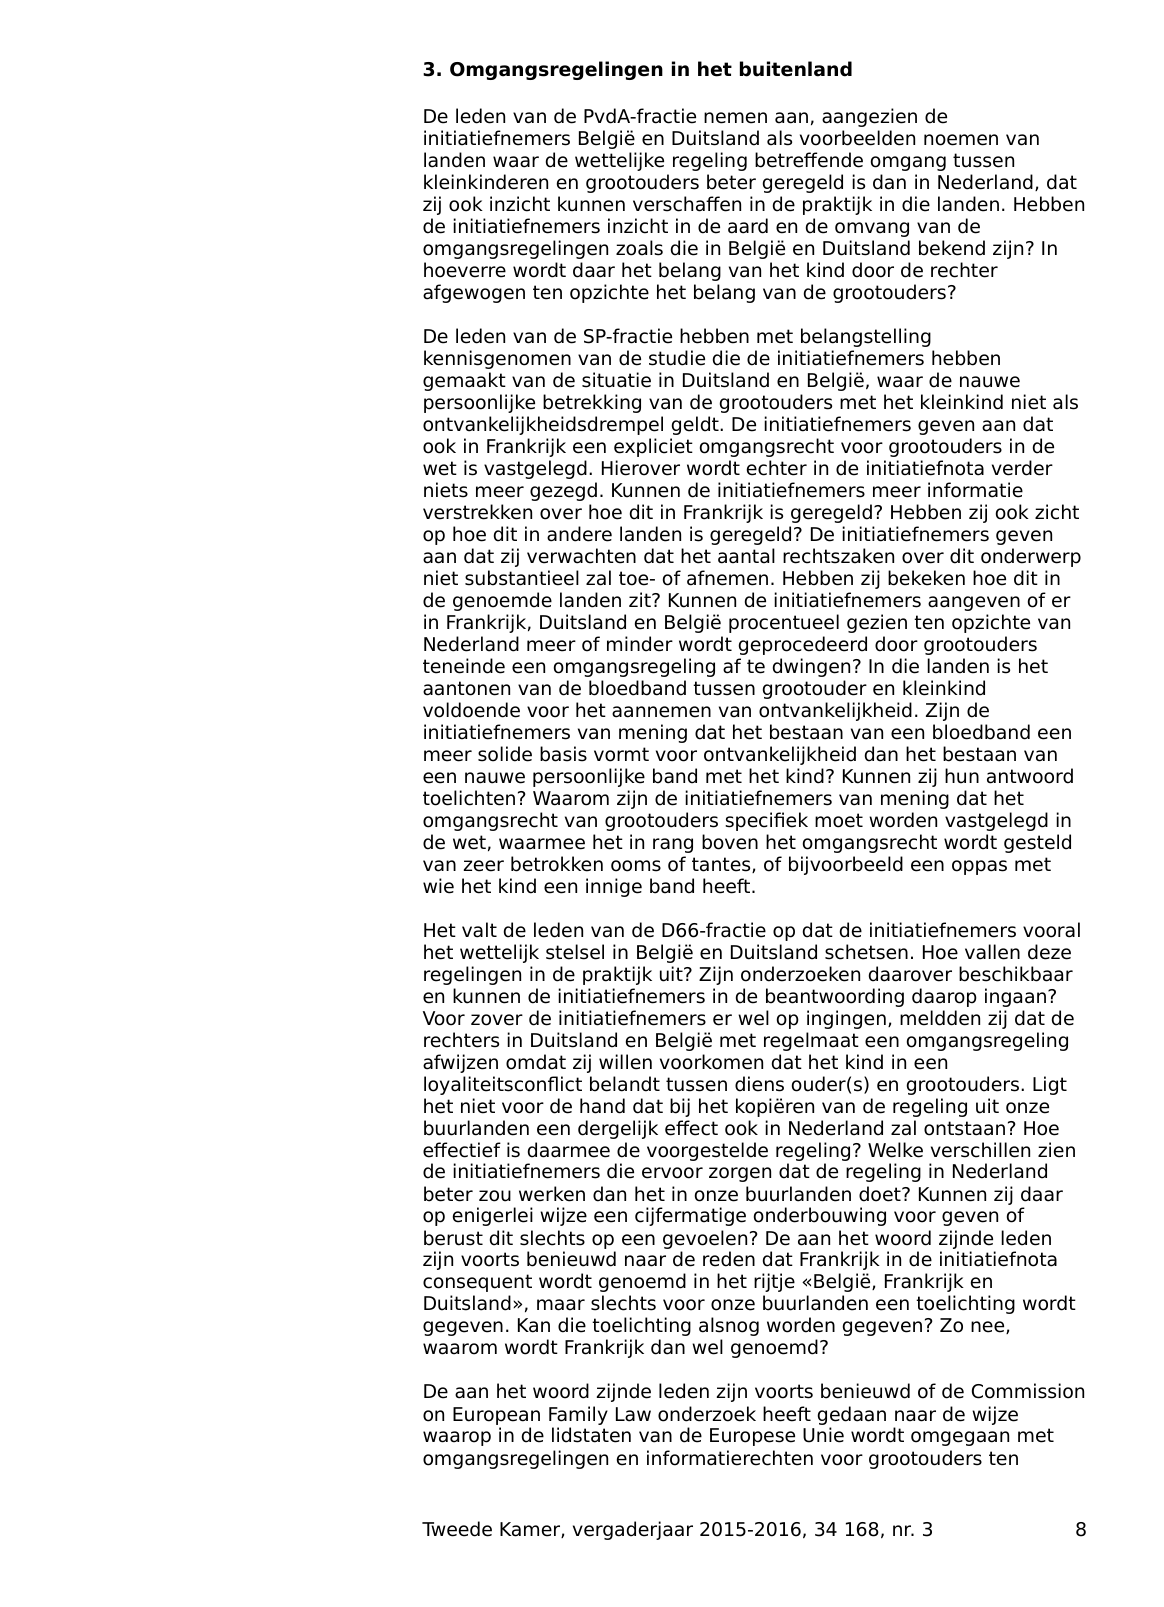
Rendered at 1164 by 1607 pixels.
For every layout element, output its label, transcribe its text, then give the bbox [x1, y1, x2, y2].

subtitle 3. Omgangsregelingen in het buitenland [422, 59, 1087, 81]
text De aan het woord zijnde leden zijn voorts benieuwd of de Commission on European Family Law onderzoek heeft gedaan naar de wijze waarop in de lidstaten van de Europese Unie wordt omgegaan met omgangsregelingen en informatierechten voor grootouders ten [422, 1381, 1087, 1469]
text Het valt de leden van de D66-fractie op dat de initiatiefnemers vooral het wettelijk stelsel in België en Duitsland schetsen. Hoe vallen deze regelingen in de praktijk uit? Zijn onderzoeken daarover beschikbaar en kunnen de initiatiefnemers in de beantwoording daarop ingaan? Voor zover de initiatiefnemers er wel op ingingen, meldden zij dat de rechters in Duitsland en België met regelmaat een omgangsregeling afwijzen omdat zij willen voorkomen dat het kind in een loyaliteitsconflict belandt tussen diens ouder(s) en grootouders. Ligt het niet voor de hand dat bij het kopiëren van de regeling uit onze buurlanden een dergelijk effect ook in Nederland zal ontstaan? Hoe effectief is daarmee de voorgestelde regeling? Welke verschillen zien de initiatiefnemers die ervoor zorgen dat de regeling in Nederland beter zou werken dan het in onze buurlanden doet? Kunnen zij daar op enigerlei wijze een cijfermatige onderbouwing voor geven of berust dit slechts op een gevoelen? De aan het woord zijnde leden zijn voorts benieuwd naar de reden dat Frankrijk in de initiatiefnota consequent wordt genoemd in het rijtje «België, Frankrijk en Duitsland», maar slechts voor onze buurlanden een toelichting wordt gegeven. Kan die toelichting alsnog worden gegeven? Zo nee, waarom wordt Frankrijk dan wel genoemd? [422, 920, 1087, 1359]
text De leden van de PvdA-fractie nemen aan, aangezien de initiatiefnemers België en Duitsland als voorbeelden noemen van landen waar de wettelijke regeling betreffende omgang tussen kleinkinderen en grootouders beter geregeld is dan in Nederland, dat zij ook inzicht kunnen verschaffen in de praktijk in die landen. Hebben de initiatiefnemers inzicht in de aard en de omvang van de omgangsregelingen zoals die in België en Duitsland bekend zijn? In hoeverre wordt daar het belang van het kind door de rechter afgewogen ten opzichte het belang van de grootouders? [422, 106, 1087, 304]
text De leden van de SP-fractie hebben met belangstelling kennisgenomen van de studie die de initiatiefnemers hebben gemaakt van de situatie in Duitsland en België, waar de nauwe persoonlijke betrekking van de grootouders met het kleinkind niet als ontvankelijkheidsdrempel geldt. De initiatiefnemers geven aan dat ook in Frankrijk een expliciet omgangsrecht voor grootouders in de wet is vastgelegd. Hierover wordt echter in de initiatiefnota verder niets meer gezegd. Kunnen de initiatiefnemers meer informatie verstrekken over hoe dit in Frankrijk is geregeld? Hebben zij ook zicht op hoe dit in andere landen is geregeld? De initiatiefnemers geven aan dat zij verwachten dat het aantal rechtszaken over dit onderwerp niet substantieel zal toe- of afnemen. Hebben zij bekeken hoe dit in de genoemde landen zit? Kunnen de initiatiefnemers aangeven of er in Frankrijk, Duitsland en België procentueel gezien ten opzichte van Nederland meer of minder wordt geprocedeerd door grootouders teneinde een omgangsregeling af te dwingen? In die landen is het aantonen van de bloedband tussen grootouder en kleinkind voldoende voor het aannemen van ontvankelijkheid. Zijn de initiatiefnemers van mening dat het bestaan van een bloedband een meer solide basis vormt voor ontvankelijkheid dan het bestaan van een nauwe persoonlijke band met het kind? Kunnen zij hun antwoord toelichten? Waarom zijn de initiatiefnemers van mening dat het omgangsrecht van grootouders specifiek moet worden vastgelegd in de wet, waarmee het in rang boven het omgangsrecht wordt gesteld van zeer betrokken ooms of tantes, of bijvoorbeeld een oppas met wie het kind een innige band heeft. [422, 326, 1087, 897]
